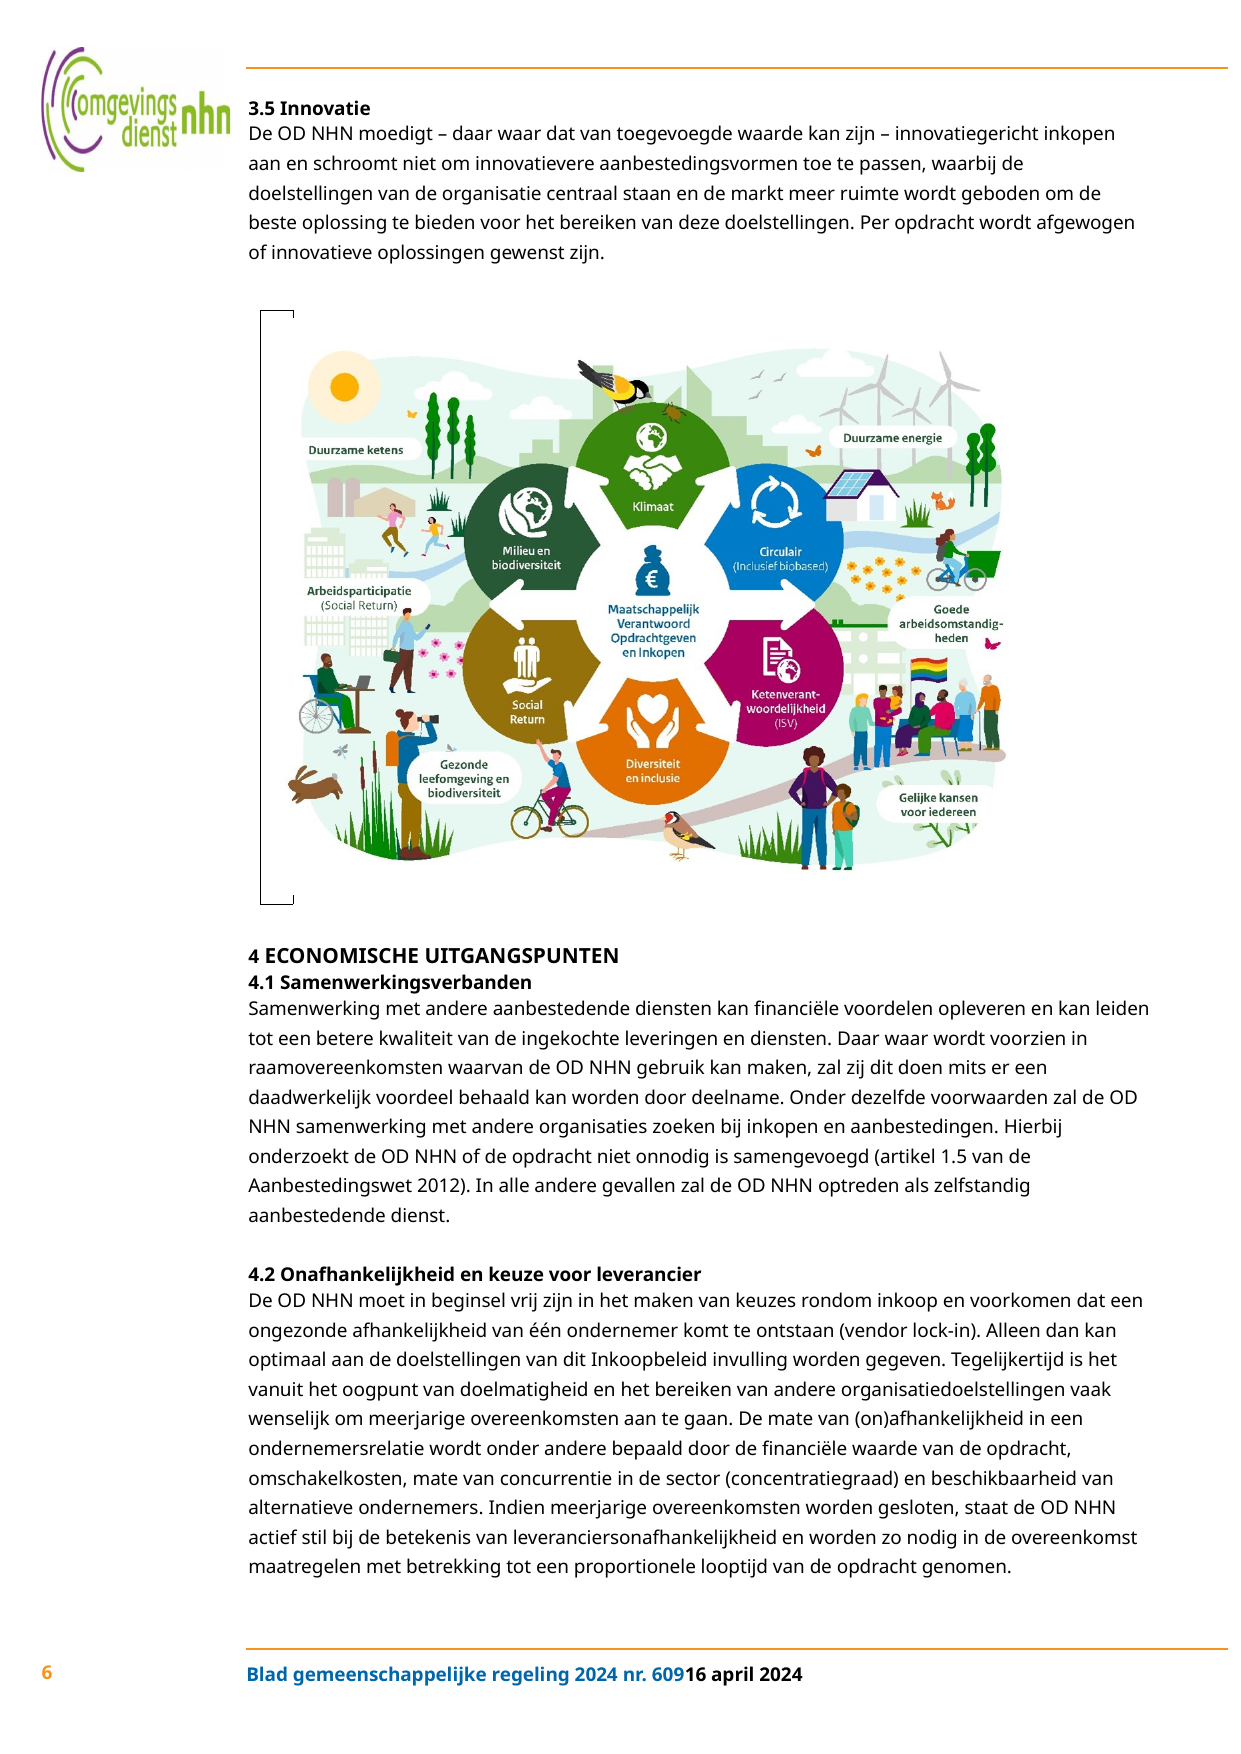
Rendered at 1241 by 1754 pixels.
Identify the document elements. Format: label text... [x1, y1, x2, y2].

text 3.5 Innovatie [248, 95, 1152, 121]
text De OD NHN moet in beginsel vrij zijn in het maken van keuzes rondom inkoop en voorkomen dat een ongezonde afhankelijkheid van één ondernemer komt te ontstaan (vendor lock-in). Alleen dan kan optimaal aan de doelstellingen van dit Inkoopbeleid invulling worden gegeven. Tegelijkertijd is het vanuit het oogpunt van doelmatigheid en het bereiken van andere organisatiedoelstellingen vaak wenselijk om meerjarige overeenkomsten aan te gaan. De mate van (on)afhankelijkheid in een ondernemersrelatie wordt onder andere bepaald door de financiële waarde van de opdracht, omschakelkosten, mate van concurrentie in de sector (concentratiegraad) en beschikbaarheid van alternatieve ondernemers. Indien meerjarige overeenkomsten worden gesloten, staat de OD NHN actief stil bij de betekenis van leveranciersonafhankelijkheid en worden zo nodig in de overeenkomst maatregelen met betrekking tot een proportionele looptijd van de opdracht genomen. [248, 1287, 1152, 1579]
text 4.2 Onafhankelijkheid en keuze voor leverancier [248, 1261, 1152, 1287]
text 4.1 Samenwerkingsverbanden [248, 969, 1152, 995]
text Samenwerking met andere aanbestedende diensten kan financiële voordelen opleveren en kan leiden tot een betere kwaliteit van de ingekochte leveringen en diensten. Daar waar wordt voorzien in raamovereenkomsten waarvan de OD NHN gebruik kan maken, zal zij dit doen mits er een daadwerkelijk voordeel behaald kan worden door deelname. Onder dezelfde voorwaarden zal de OD NHN samenwerking met andere organisaties zoeken bij inkopen en aanbestedingen. Hierbij onderzoekt de OD NHN of de opdracht niet onnodig is samengevoegd (artikel 1.5 van de Aanbestedingswet 2012). In alle andere gevallen zal de OD NHN optreden als zelfstandig aanbestedende dienst. [248, 995, 1152, 1228]
picture [41, 47, 231, 172]
picture [268, 318, 1037, 895]
text De OD NHN moedigt – daar waar dat van toegevoegde waarde kan zijn – innovatiegericht inkopen aan en schroomt niet om innovatievere aanbestedingsvormen toe te passen, waarbij de doelstellingen van de organisatie centraal staan en de markt meer ruimte wordt geboden om de beste oplossing te bieden voor het bereiken van deze doelstellingen. Per opdracht wordt afgewogen of innovatieve oplossingen gewenst zijn. [248, 121, 1152, 264]
text 4 ECONOMISCHE UITGANGSPUNTEN [248, 941, 1152, 969]
